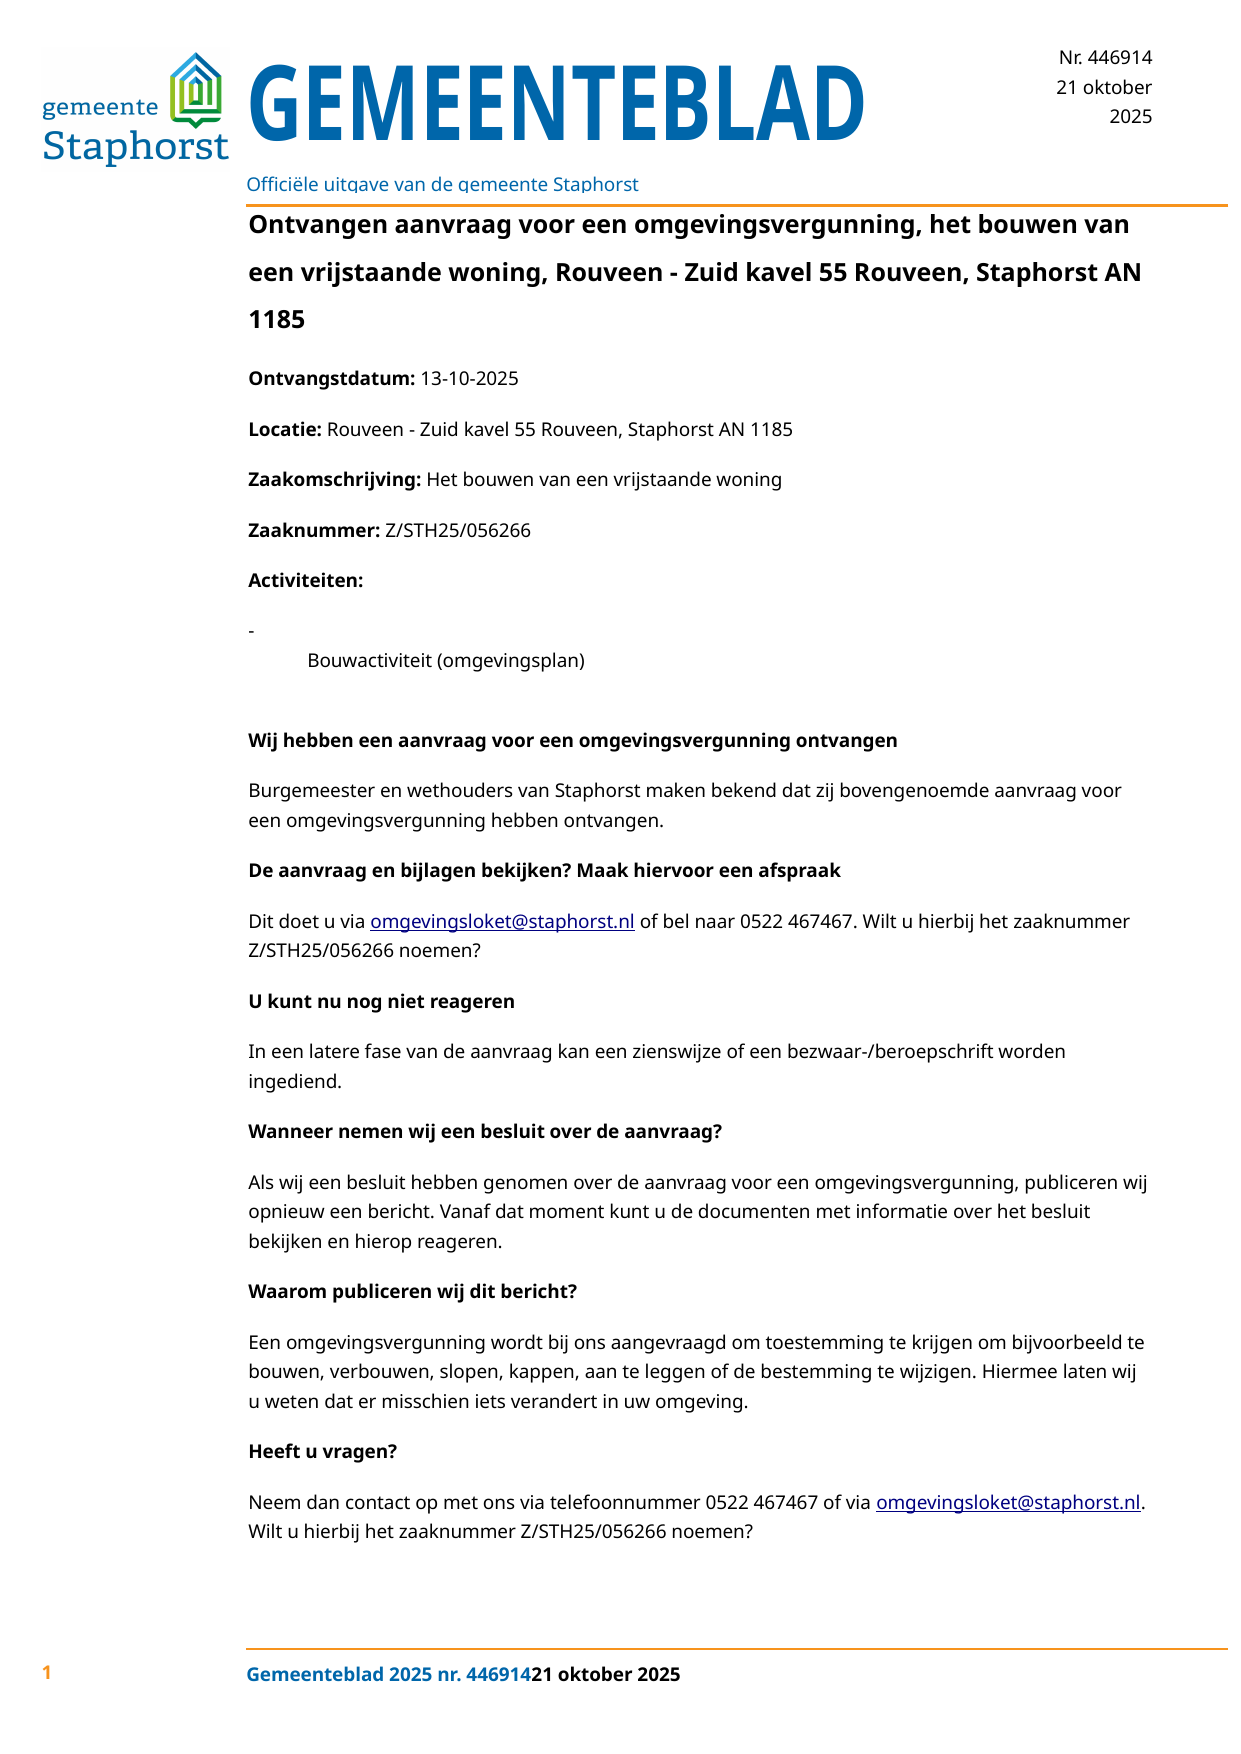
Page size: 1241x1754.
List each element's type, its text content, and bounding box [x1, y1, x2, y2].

text Ontvangstdatum: 13-10-2025 [248, 366, 1152, 391]
text Wanneer nemen wij een besluit over de aanvraag? [248, 1118, 1152, 1144]
text De aanvraag en bijlagen bekijken? Maak hiervoor een afspraak [248, 858, 1152, 883]
text Locatie: Rouveen - Zuid kavel 55 Rouveen, Staphorst AN 1185 [248, 416, 1152, 442]
text Waarom publiceren wij dit bericht? [248, 1278, 1152, 1304]
text Dit doet u via omgevingsloket@staphorst.nl of bel naar 0522 467467. Wilt u hierbij het zaaknummer Z/STH25/056266 noemen? [248, 908, 1152, 963]
text Heeft u vragen? [248, 1438, 1152, 1464]
text Als wij een besluit hebben genomen over de aanvraag voor een omgevingsvergunning, publiceren wij opnieuw een bericht. Vanaf dat moment kunt u de documenten met informatie over het besluit bekijken en hierop reageren. [248, 1169, 1152, 1254]
text In een latere fase van de aanvraag kan een zienswijze of een bezwaar-/beroepschrift worden ingediend. [248, 1038, 1152, 1094]
text Een omgevingsvergunning wordt bij ons aangevraagd om toestemming te krijgen om bijvoorbeeld te bouwen, verbouwen, slopen, kappen, aan te leggen of de bestemming te wijzigen. Hiermee laten wij u weten dat er misschien iets verandert in uw omgeving. [248, 1329, 1152, 1414]
text Zaaknummer: Z/STH25/056266 [248, 517, 1152, 542]
text Wij hebben een aanvraag voor een omgevingsvergunning ontvangen [248, 727, 1152, 753]
picture [41, 47, 231, 172]
text Zaakomschrijving: Het bouwen van een vrijstaande woning [248, 466, 1152, 492]
text Neem dan contact op met ons via telefoonnummer 0522 467467 of via omgevingsloket@staphorst.nl. Wilt u hierbij het zaaknummer Z/STH25/056266 noemen? [248, 1489, 1152, 1544]
text Ontvangen aanvraag voor een omgevingsvergunning, het bouwen van een vrijstaande woning, Rouveen - Zuid kavel 55 Rouveen, Staphorst AN 1185 [248, 207, 1152, 336]
text Burgemeester en wethouders van Staphorst maken bekend dat zij bovengenoemde aanvraag voor een omgevingsvergunning hebben ontvangen. [248, 778, 1152, 833]
list Bouwactiviteit (omgevingsplan) [248, 647, 1152, 673]
text Activiteiten: [248, 567, 1152, 593]
text U kunt nu nog niet reageren [248, 988, 1152, 1014]
